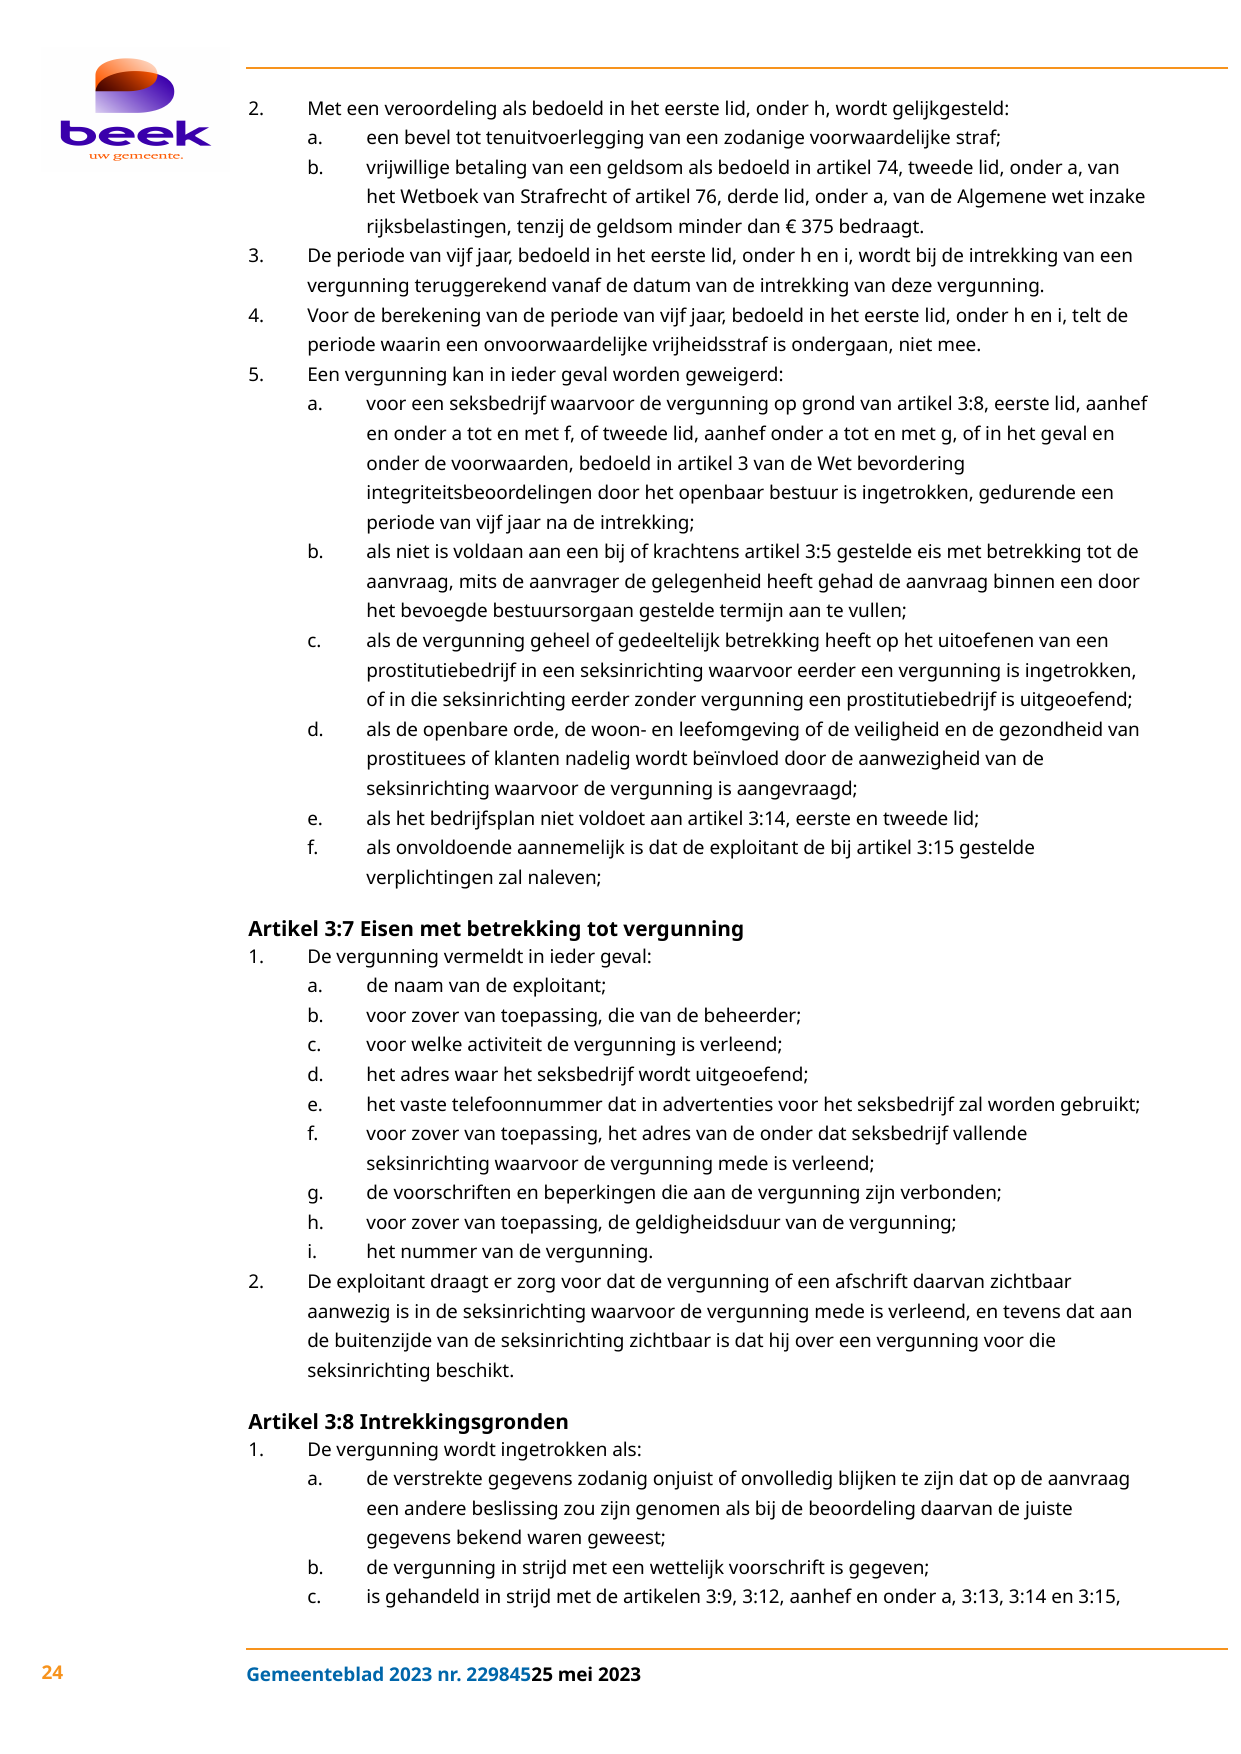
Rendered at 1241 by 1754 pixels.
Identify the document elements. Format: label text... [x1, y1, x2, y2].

list een bevel tot tenuitvoerlegging van een zodanige voorwaardelijke straf; [307, 124, 1152, 150]
list De periode van vijf jaar, bedoeld in het eerste lid, onder h en i, wordt bij de intrekking van een vergunning teruggerekend vanaf de datum van de intrekking van deze vergunning. [248, 243, 1152, 298]
list het vaste telefoonnummer dat in advertenties voor het seksbedrijf zal worden gebruikt; [307, 1091, 1152, 1116]
list als de openbare orde, de woon- en leefomgeving of de veiligheid en de gezondheid van prostituees of klanten nadelig wordt beïnvloed door de aanwezigheid van de seksinrichting waarvoor de vergunning is aangevraagd; [307, 716, 1152, 801]
list voor welke activiteit de vergunning is verleend; [307, 1032, 1152, 1057]
list voor zover van toepassing, die van de beheerder; [307, 1002, 1152, 1028]
list is gehandeld in strijd met de artikelen 3:9, 3:12, aanhef en onder a, 3:13, 3:14 en 3:15, [307, 1584, 1152, 1609]
list het nummer van de vergunning. [307, 1239, 1152, 1264]
list de naam van de exploitant; [307, 972, 1152, 998]
list als het bedrijfsplan niet voldoet aan artikel 3:14, eerste en tweede lid; [307, 805, 1152, 831]
picture [41, 47, 231, 172]
list het adres waar het seksbedrijf wordt uitgeoefend; [307, 1061, 1152, 1087]
list de vergunning in strijd met een wettelijk voorschrift is gegeven; [307, 1554, 1152, 1580]
list als de vergunning geheel of gedeeltelijk betrekking heeft op het uitoefenen van een prostitutiebedrijf in een seksinrichting waarvoor eerder een vergunning is ingetrokken, of in die seksinrichting eerder zonder vergunning een prostitutiebedrijf is uitgeoefend; [307, 627, 1152, 712]
text Artikel 3:8 Intrekkingsgronden [248, 1407, 1152, 1436]
list als onvoldoende aannemelijk is dat de exploitant de bij artikel 3:15 gestelde verplichtingen zal naleven; [307, 834, 1152, 890]
list voor zover van toepassing, de geldigheidsduur van de vergunning; [307, 1209, 1152, 1235]
list Met een veroordeling als bedoeld in het eerste lid, onder h, wordt gelijkgesteld: [248, 95, 1152, 121]
list De vergunning vermeldt in ieder geval: [248, 943, 1152, 968]
list de verstrekte gegevens zodanig onjuist of onvolledig blijken te zijn dat op de aanvraag een andere beslissing zou zijn genomen als bij de beoordeling daarvan de juiste gegevens bekend waren geweest; [307, 1465, 1152, 1550]
list De exploitant draagt er zorg voor dat de vergunning of een afschrift daarvan zichtbaar aanwezig is in de seksinrichting waarvoor de vergunning mede is verleend, en tevens dat aan de buitenzijde van de seksinrichting zichtbaar is dat hij over een vergunning voor die seksinrichting beschikt. [248, 1268, 1152, 1383]
list voor zover van toepassing, het adres van de onder dat seksbedrijf vallende seksinrichting waarvoor de vergunning mede is verleend; [307, 1120, 1152, 1176]
text Artikel 3:7 Eisen met betrekking tot vergunning [248, 914, 1152, 943]
list De vergunning wordt ingetrokken als: [248, 1436, 1152, 1462]
list de voorschriften en beperkingen die aan de vergunning zijn verbonden; [307, 1179, 1152, 1205]
list Een vergunning kan in ieder geval worden geweigerd: [248, 361, 1152, 387]
list vrijwillige betaling van een geldsom als bedoeld in artikel 74, tweede lid, onder a, van het Wetboek van Strafrecht of artikel 76, derde lid, onder a, van de Algemene wet inzake rijksbelastingen, tenzij de geldsom minder dan € 375 bedraagt. [307, 154, 1152, 239]
list Voor de berekening van de periode van vijf jaar, bedoeld in het eerste lid, onder h en i, telt de periode waarin een onvoorwaardelijke vrijheidsstraf is ondergaan, niet mee. [248, 302, 1152, 357]
list voor een seksbedrijf waarvoor de vergunning op grond van artikel 3:8, eerste lid, aanhef en onder a tot en met f, of tweede lid, aanhef onder a tot en met g, of in het geval en onder de voorwaarden, bedoeld in artikel 3 van de Wet bevordering integriteitsbeoordelingen door het openbaar bestuur is ingetrokken, gedurende een periode van vijf jaar na de intrekking; [307, 391, 1152, 535]
list als niet is voldaan aan een bij of krachtens artikel 3:5 gestelde eis met betrekking tot de aanvraag, mits de aanvrager de gelegenheid heeft gehad de aanvraag binnen een door het bevoegde bestuursorgaan gestelde termijn aan te vullen; [307, 538, 1152, 623]
